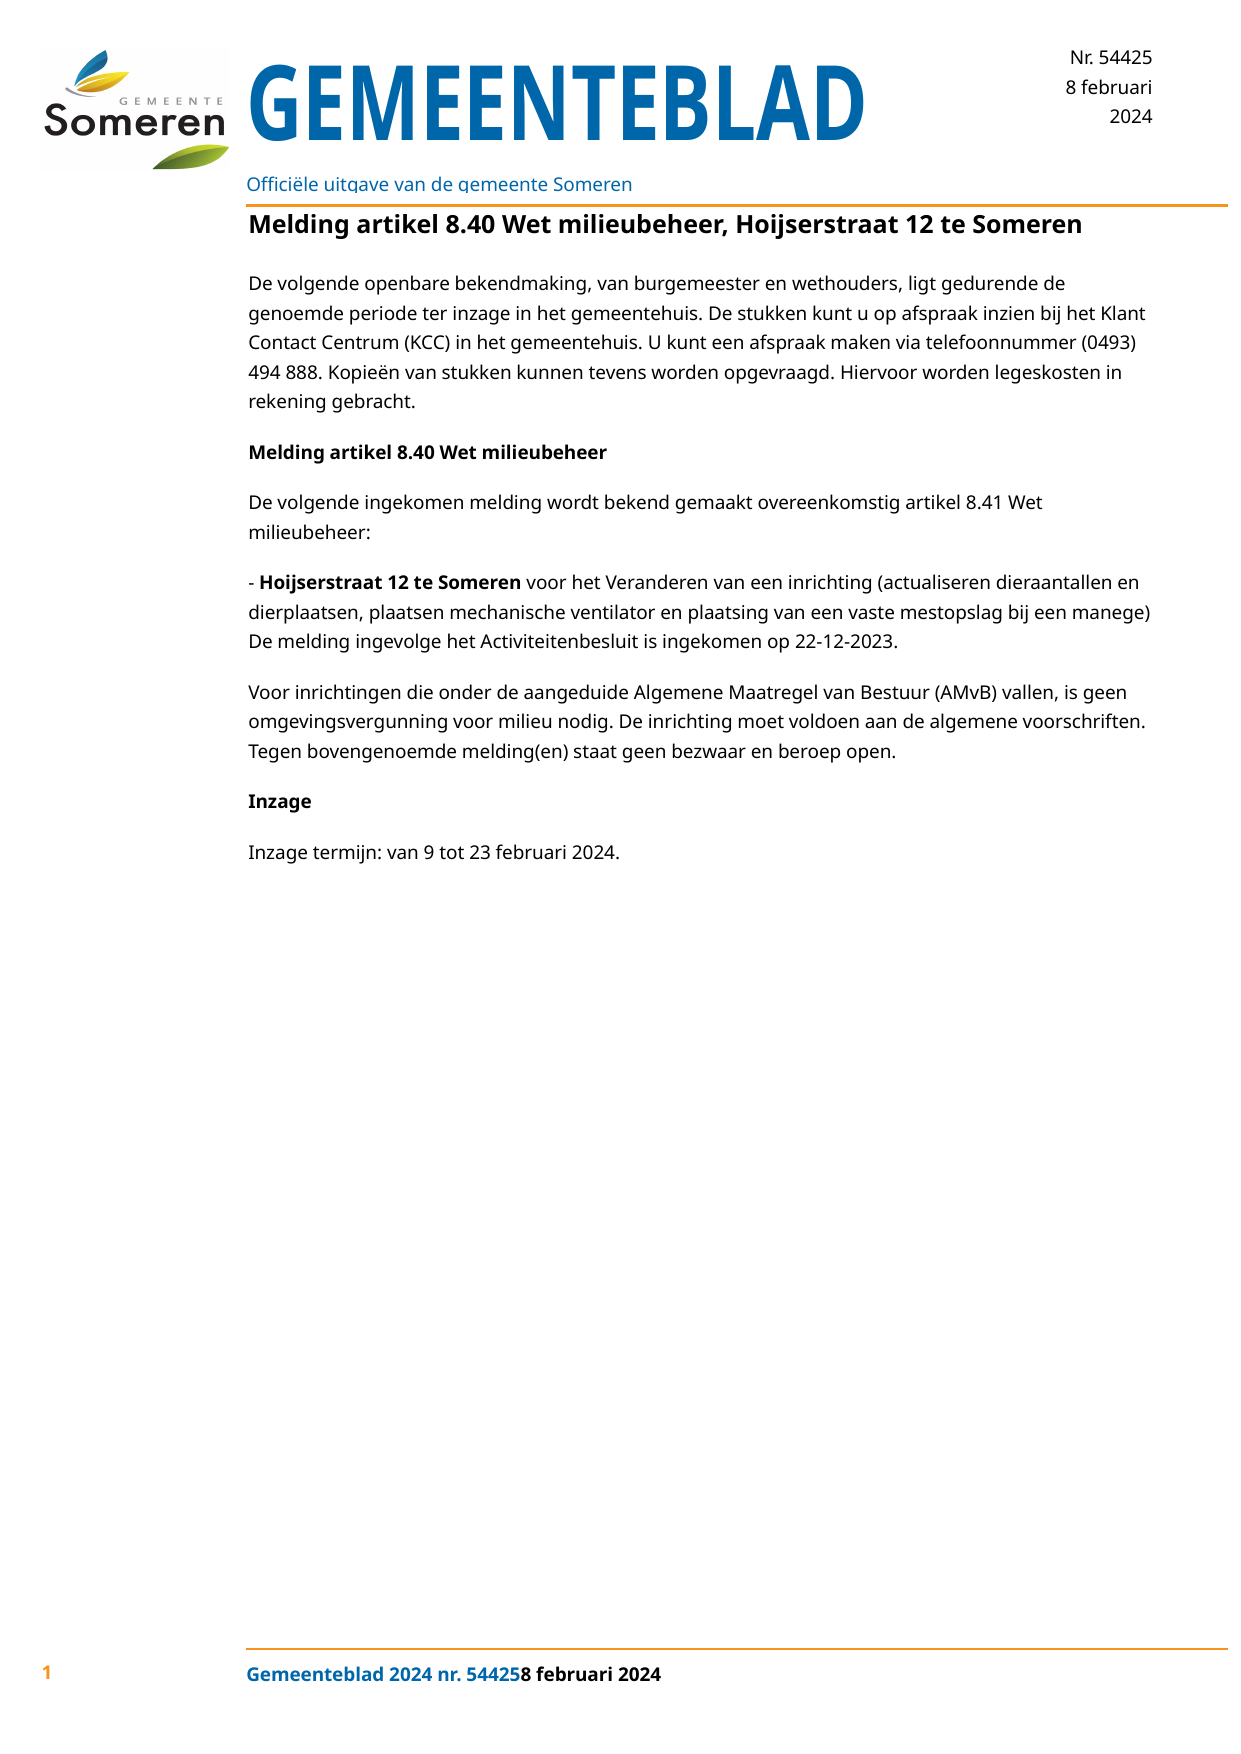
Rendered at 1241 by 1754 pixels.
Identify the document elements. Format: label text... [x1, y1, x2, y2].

picture [41, 47, 231, 172]
text De volgende openbare bekendmaking, van burgemeester en wethouders, ligt gedurende de genoemde periode ter inzage in het gemeentehuis. De stukken kunt u op afspraak inzien bij het Klant Contact Centrum (KCC) in het gemeentehuis. U kunt een afspraak maken via telefoonnummer (0493) 494 888. Kopieën van stukken kunnen tevens worden opgevraagd. Hiervoor worden legeskosten in rekening gebracht. [248, 270, 1152, 414]
text Melding artikel 8.40 Wet milieubeheer [248, 439, 1152, 465]
text Voor inrichtingen die onder de aangeduide Algemene Maatregel van Bestuur (AMvB) vallen, is geen omgevingsvergunning voor milieu nodig. De inrichting moet voldoen aan de algemene voorschriften. Tegen bovengenoemde melding(en) staat geen bezwaar en beroep open. [248, 679, 1152, 764]
text - Hoijserstraat 12 te Someren voor het Veranderen van een inrichting (actualiseren dieraantallen en dierplaatsen, plaatsen mechanische ventilator en plaatsing van een vaste mestopslag bij een manege) De melding ingevolge het Activiteitenbesluit is ingekomen op 22-12-2023. [248, 569, 1152, 654]
text Inzage [248, 789, 1152, 814]
text Inzage termijn: van 9 tot 23 februari 2024. [248, 839, 1152, 865]
text De volgende ingekomen melding wordt bekend gemaakt overeenkomstig artikel 8.41 Wet milieubeheer: [248, 489, 1152, 545]
text Melding artikel 8.40 Wet milieubeheer, Hoijserstraat 12 te Someren [248, 207, 1152, 241]
